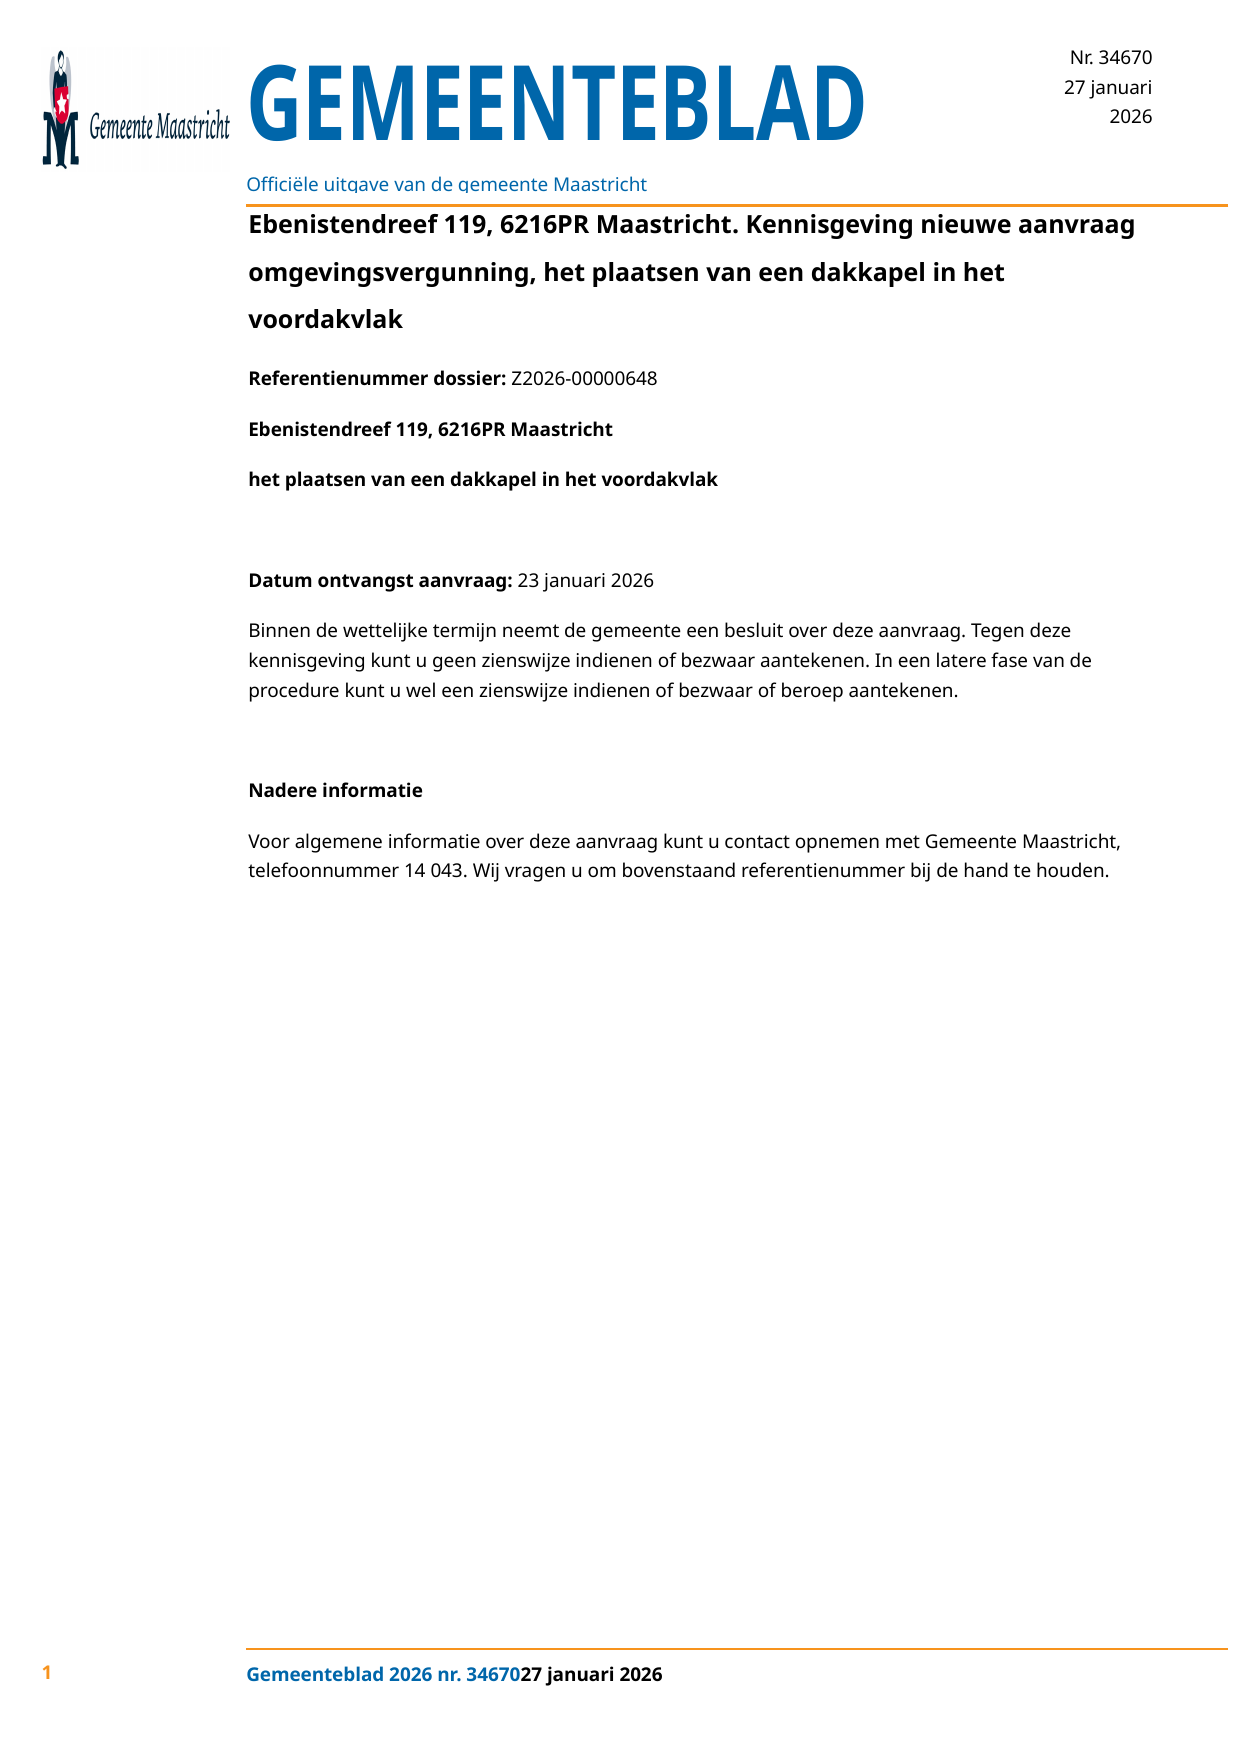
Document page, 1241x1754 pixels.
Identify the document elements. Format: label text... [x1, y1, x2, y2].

text Referentienummer dossier: Z2026-00000648 [248, 366, 1152, 391]
text Binnen de wettelijke termijn neemt de gemeente een besluit over deze aanvraag. Tegen deze kennisgeving kunt u geen zienswijze indienen of bezwaar aantekenen. In een latere fase van de procedure kunt u wel een zienswijze indienen of bezwaar of beroep aantekenen. [248, 618, 1152, 702]
text Voor algemene informatie over deze aanvraag kunt u contact opnemen met Gemeente Maastricht, telefoonnummer 14 043. Wij vragen u om bovenstaand referentienummer bij de hand te houden. [248, 828, 1152, 883]
picture [41, 47, 231, 172]
text het plaatsen van een dakkapel in het voordakvlak [248, 466, 1152, 492]
text Ebenistendreef 119, 6216PR Maastricht [248, 416, 1152, 442]
text Datum ontvangst aanvraag: 23 januari 2026 [248, 567, 1152, 593]
text Ebenistendreef 119, 6216PR Maastricht. Kennisgeving nieuwe aanvraag omgevingsvergunning, het plaatsen van een dakkapel in het voordakvlak [248, 207, 1152, 336]
text Nadere informatie [248, 778, 1152, 803]
